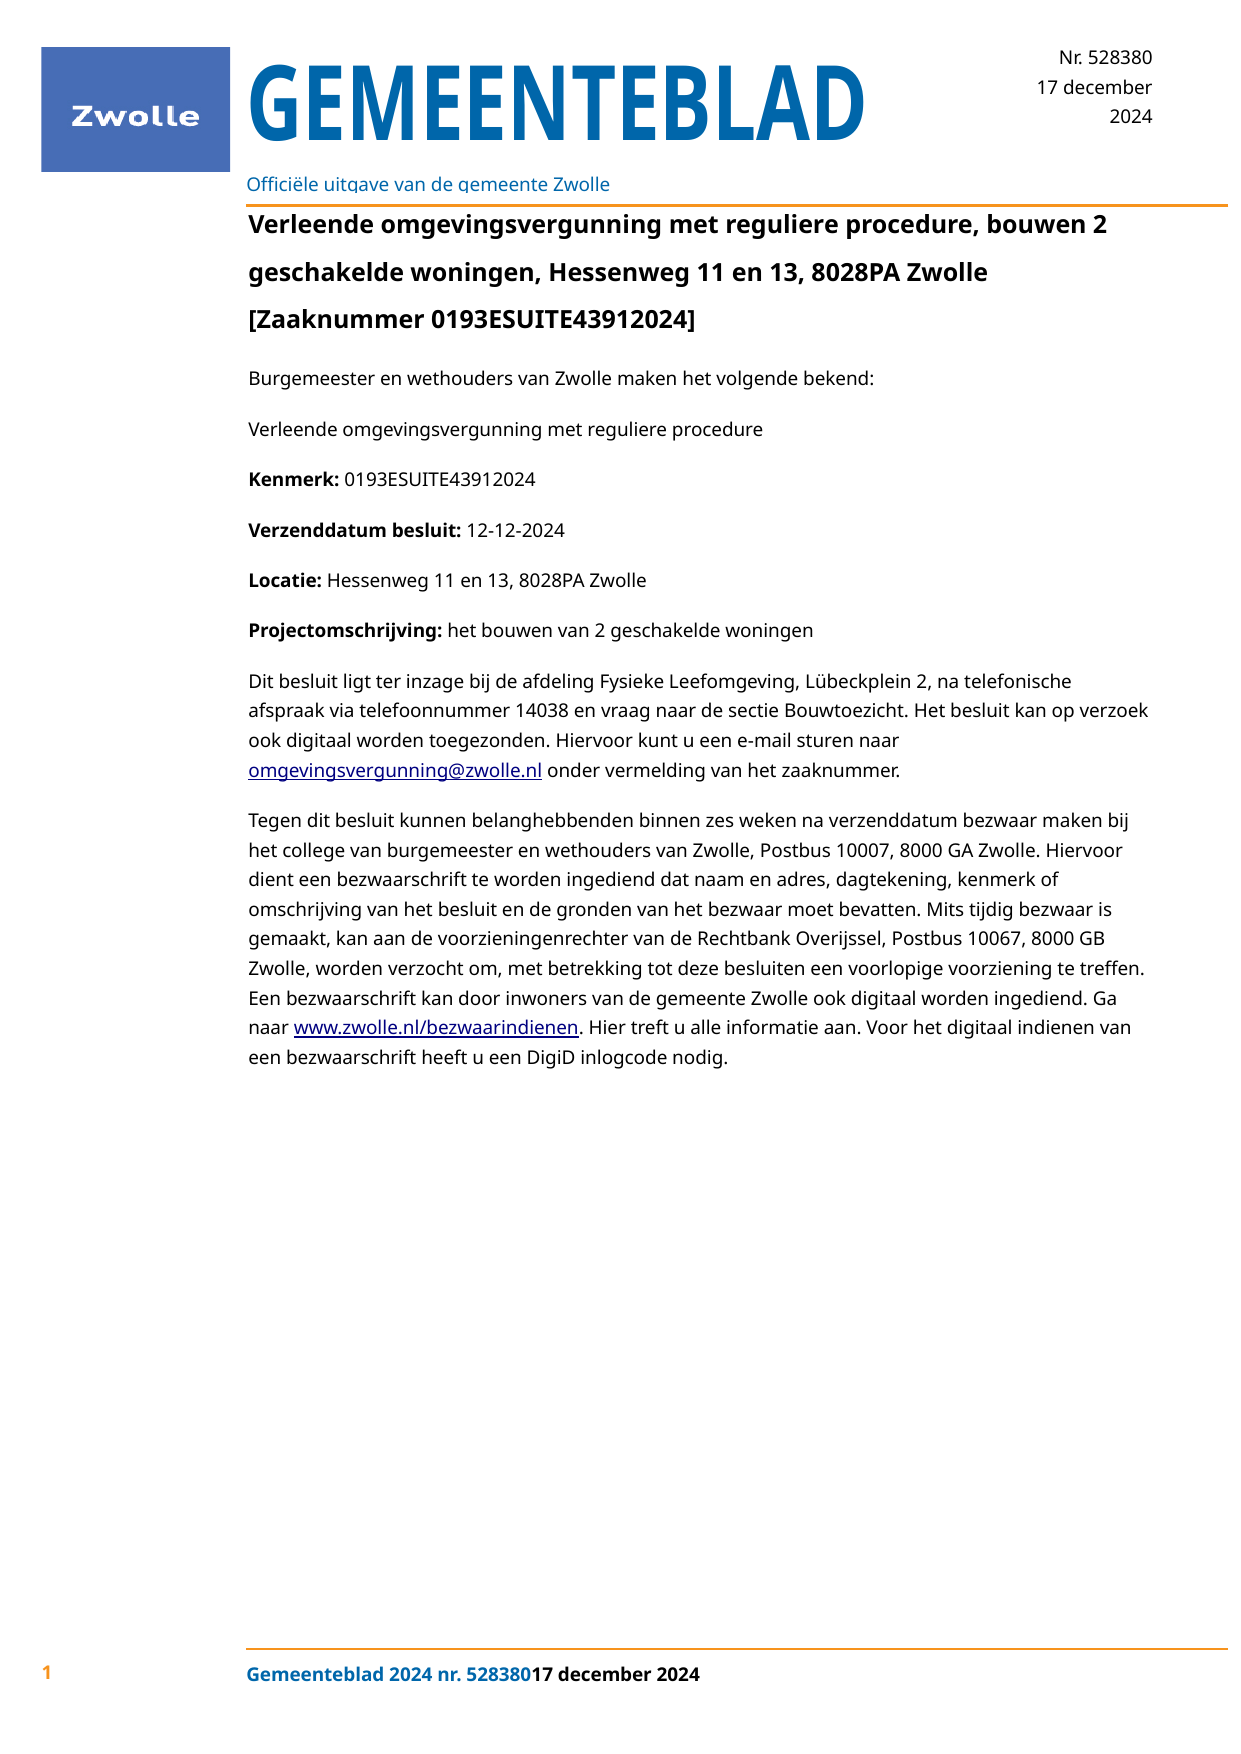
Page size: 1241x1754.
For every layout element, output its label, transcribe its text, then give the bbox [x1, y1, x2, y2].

text Verzenddatum besluit: 12-12-2024 [248, 517, 1152, 542]
text Dit besluit ligt ter inzage bij de afdeling Fysieke Leefomgeving, Lübeckplein 2, na telefonische afspraak via telefoonnummer 14038 en vraag naar de sectie Bouwtoezicht. Het besluit kan op verzoek ook digitaal worden toegezonden. Hiervoor kunt u een e-mail sturen naar omgevingsvergunning@zwolle.nl onder vermelding van het zaaknummer. [248, 668, 1152, 782]
text Kenmerk: 0193ESUITE43912024 [248, 466, 1152, 492]
text Projectomschrijving: het bouwen van 2 geschakelde woningen [248, 618, 1152, 643]
text Verleende omgevingsvergunning met reguliere procedure [248, 416, 1152, 442]
text Verleende omgevingsvergunning met reguliere procedure, bouwen 2 geschakelde woningen, Hessenweg 11 en 13, 8028PA Zwolle [Zaaknummer 0193ESUITE43912024] [248, 207, 1152, 336]
picture [41, 47, 231, 172]
text Tegen dit besluit kunnen belanghebbenden binnen zes weken na verzenddatum bezwaar maken bij het college van burgemeester en wethouders van Zwolle, Postbus 10007, 8000 GA Zwolle. Hiervoor dient een bezwaarschrift te worden ingediend dat naam en adres, dagtekening, kenmerk of omschrijving van het besluit en de gronden van het bezwaar moet bevatten. Mits tijdig bezwaar is gemaakt, kan aan de voorzieningenrechter van de Rechtbank Overijssel, Postbus 10067, 8000 GB Zwolle, worden verzocht om, met betrekking tot deze besluiten een voorlopige voorziening te treffen. Een bezwaarschrift kan door inwoners van de gemeente Zwolle ook digitaal worden ingediend. Ga naar www.zwolle.nl/bezwaarindienen. Hier treft u alle informatie aan. Voor het digitaal indienen van een bezwaarschrift heeft u een DigiD inlogcode nodig. [248, 807, 1152, 1069]
text Locatie: Hessenweg 11 en 13, 8028PA Zwolle [248, 567, 1152, 593]
text Burgemeester en wethouders van Zwolle maken het volgende bekend: [248, 366, 1152, 391]
